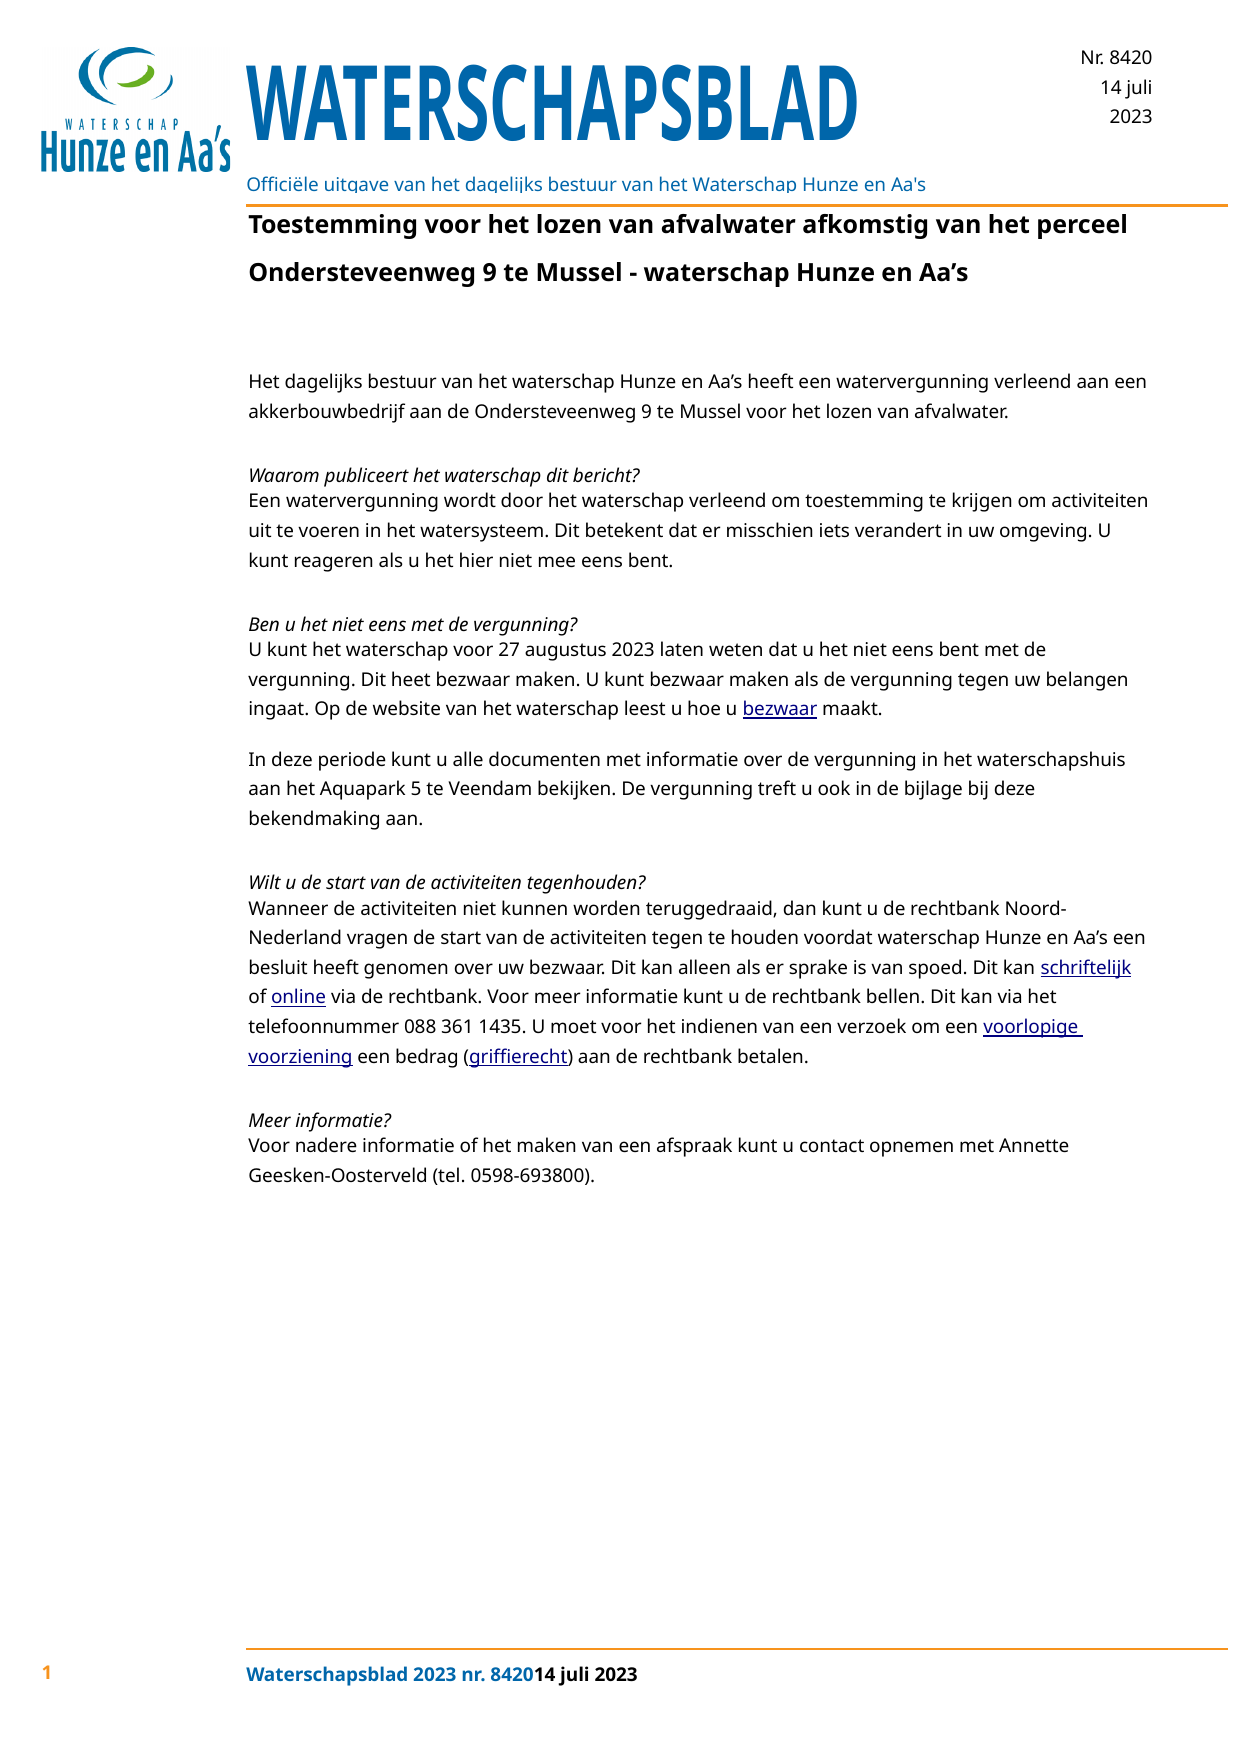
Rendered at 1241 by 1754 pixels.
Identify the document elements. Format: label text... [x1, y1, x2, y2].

text Een watervergunning wordt door het waterschap verleend om toestemming te krijgen om activiteiten uit te voeren in het watersysteem. Dit betekent dat er misschien iets verandert in uw omgeving. U kunt reageren als u het hier niet mee eens bent. [248, 488, 1152, 572]
text U kunt het waterschap voor 27 augustus 2023 laten weten dat u het niet eens bent met de vergunning. Dit heet bezwaar maken. U kunt bezwaar maken als de vergunning tegen uw belangen ingaat. Op de website van het waterschap leest u hoe u bezwaar maakt. [248, 636, 1152, 721]
text Voor nadere informatie of het maken van een afspraak kunt u contact opnemen met Annette Geesken-Oosterveld (tel. 0598-693800). [248, 1132, 1152, 1188]
text Toestemming voor het lozen van afvalwater afkomstig van het perceel Ondersteveenweg 9 te Mussel - waterschap Hunze en Aa’s [248, 207, 1152, 288]
text Wanneer de activiteiten niet kunnen worden teruggedraaid, dan kunt u de rechtbank Noord-Nederland vragen de start van de activiteiten tegen te houden voordat waterschap Hunze en Aa’s een besluit heeft genomen over uw bezwaar. Dit kan alleen als er sprake is van spoed. Dit kan schriftelijk of online via de rechtbank. Voor meer informatie kunt u de rechtbank bellen. Dit kan via het telefoonnummer 088 361 1435. U moet voor het indienen van een verzoek om een voorlopige voorziening een bedrag (griffierecht) aan de rechtbank betalen. [248, 895, 1152, 1068]
picture [183, 163, 191, 172]
text Het dagelijks bestuur van het waterschap Hunze en Aa’s heeft een watervergunning verleend aan een akkerbouwbedrijf aan de Ondersteveenweg 9 te Mussel voor het lozen van afvalwater. [248, 368, 1152, 424]
text Meer informatie? [248, 1107, 1152, 1132]
text Ben u het niet eens met de vergunning? [248, 611, 1152, 636]
picture [226, 145, 231, 156]
text Wilt u de start van de activiteiten tegenhouden? [248, 869, 1152, 895]
picture [41, 47, 231, 172]
text In deze periode kunt u alle documenten met informatie over de vergunning in het waterschapshuis aan het Aquapark 5 te Veendam bekijken. De vergunning treft u ook in de bijlage bij deze bekendmaking aan. [248, 746, 1152, 831]
text Waarom publiceert het waterschap dit bericht? [248, 462, 1152, 488]
picture [47, 154, 51, 172]
